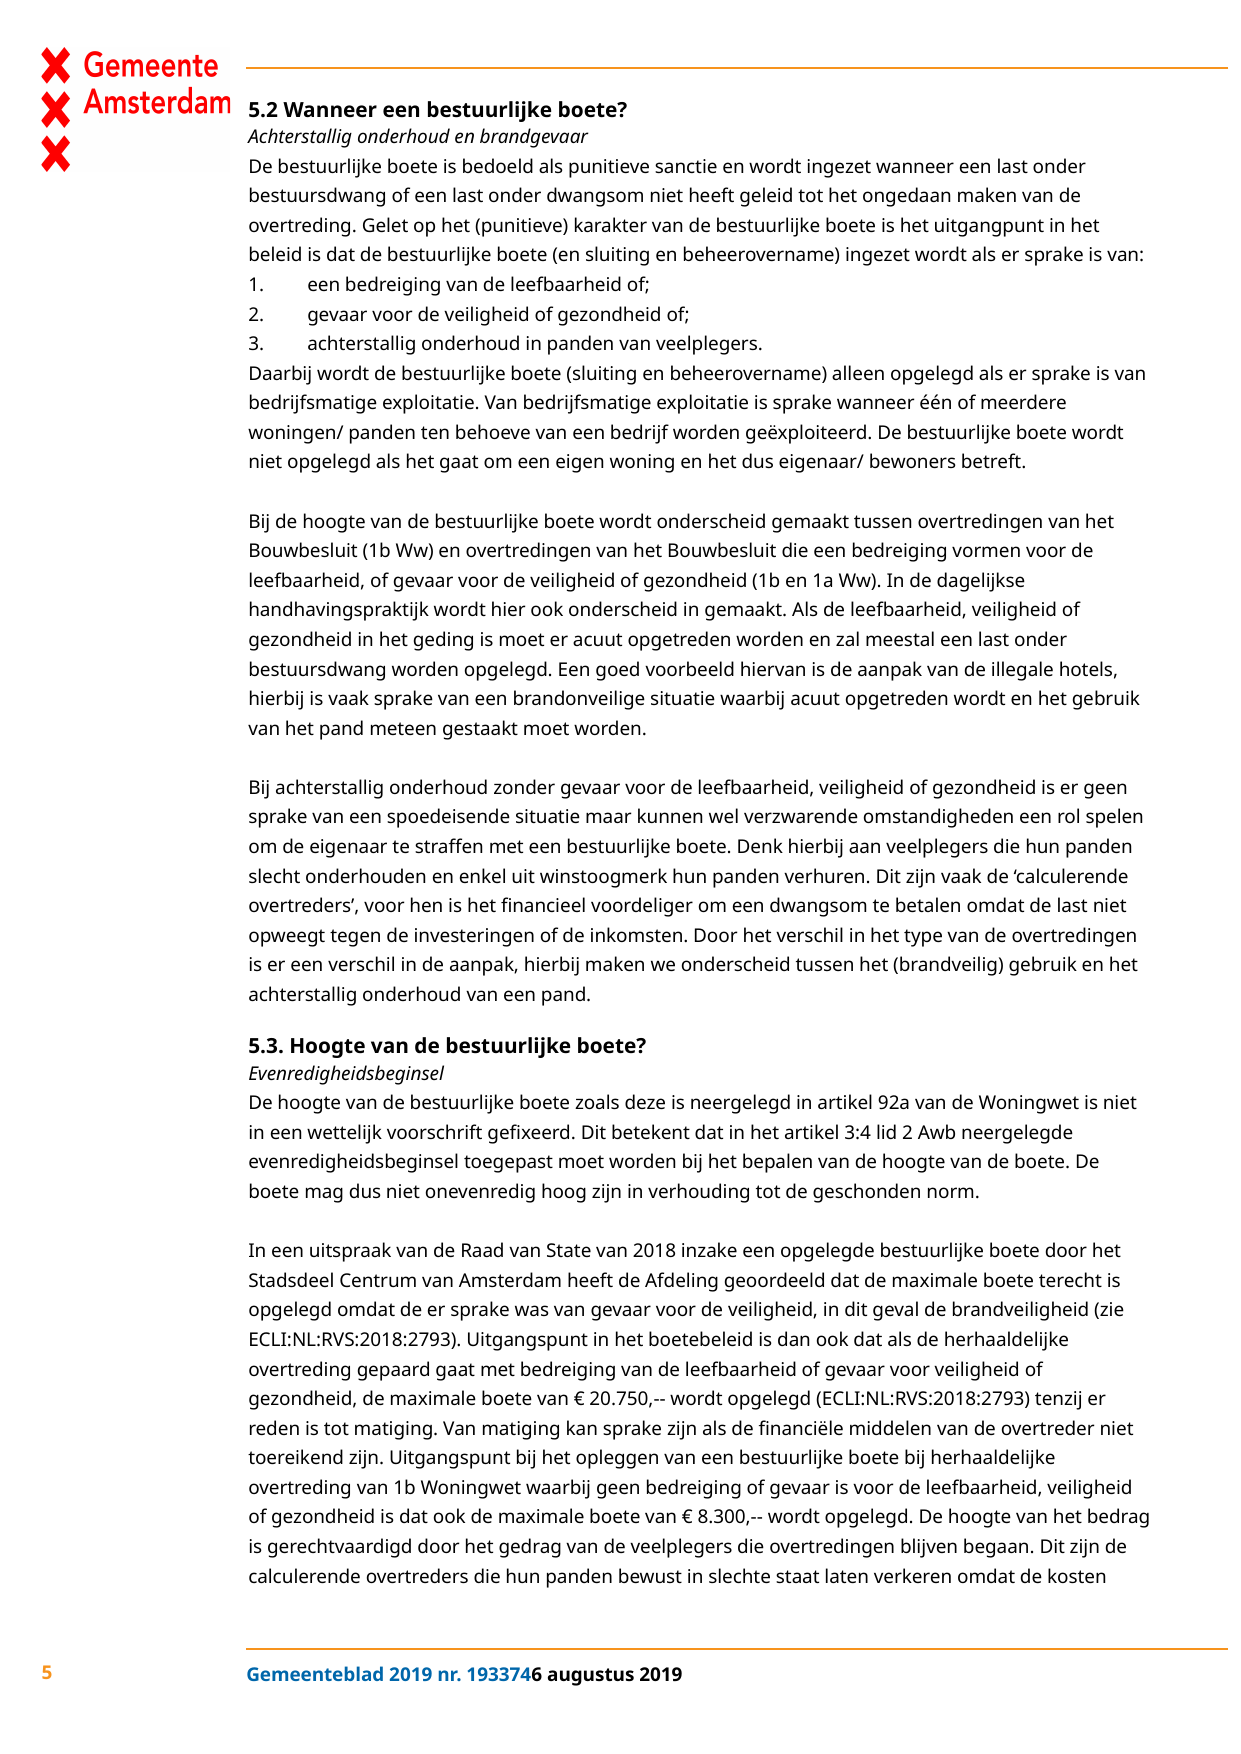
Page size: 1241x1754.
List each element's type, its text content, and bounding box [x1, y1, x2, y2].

text De bestuurlijke boete is bedoeld als punitieve sanctie en wordt ingezet wanneer een last onder bestuursdwang of een last onder dwangsom niet heeft geleid tot het ongedaan maken van de overtreding. Gelet op het (punitieve) karakter van de bestuurlijke boete is het uitgangpunt in het beleid is dat de bestuurlijke boete (en sluiting en beheerovername) ingezet wordt als er sprake is van: [248, 153, 1152, 267]
text Evenredigheidsbeginsel [248, 1060, 1152, 1086]
text In een uitspraak van de Raad van State van 2018 inzake een opgelegde bestuurlijke boete door het Stadsdeel Centrum van Amsterdam heeft de Afdeling geoordeeld dat de maximale boete terecht is opgelegd omdat de er sprake was van gevaar voor de veiligheid, in dit geval de brandveiligheid (zie ECLI:NL:RVS:2018:2793). Uitgangspunt in het boetebeleid is dan ook dat als de herhaaldelijke overtreding gepaard gaat met bedreiging van de leefbaarheid of gevaar voor veiligheid of gezondheid, de maximale boete van € 20.750,-- wordt opgelegd (ECLI:NL:RVS:2018:2793) tenzij er reden is tot matiging. Van matiging kan sprake zijn als de financiële middelen van de overtreder niet toereikend zijn. Uitgangspunt bij het opleggen van een bestuurlijke boete bij herhaaldelijke overtreding van 1b Woningwet waarbij geen bedreiging of gevaar is voor de leefbaarheid, veiligheid of gezondheid is dat ook de maximale boete van € 8.300,-- wordt opgelegd. De hoogte van het bedrag is gerechtvaardigd door het gedrag van de veelplegers die overtredingen blijven begaan. Dit zijn de calculerende overtreders die hun panden bewust in slechte staat laten verkeren omdat de kosten [248, 1237, 1152, 1589]
text Daarbij wordt de bestuurlijke boete (sluiting en beheerovername) alleen opgelegd als er sprake is van bedrijfsmatige exploitatie. Van bedrijfsmatige exploitatie is sprake wanneer één of meerdere woningen/ panden ten behoeve van een bedrijf worden geëxploiteerd. De bestuurlijke boete wordt niet opgelegd als het gaat om een eigen woning en het dus eigenaar/ bewoners betreft. [248, 360, 1152, 474]
list een bedreiging van de leefbaarheid of; [248, 271, 1152, 297]
list gevaar voor de veiligheid of gezondheid of; [248, 301, 1152, 326]
text Achterstallig onderhoud en brandgevaar [248, 123, 1152, 149]
picture [41, 47, 231, 172]
text De hoogte van de bestuurlijke boete zoals deze is neergelegd in artikel 92a van de Woningwet is niet in een wettelijk voorschrift gefixeerd. Dit betekent dat in het artikel 3:4 lid 2 Awb neergelegde evenredigheidsbeginsel toegepast moet worden bij het bepalen van de hoogte van de boete. De boete mag dus niet onevenredig hoog zijn in verhouding tot de geschonden norm. [248, 1089, 1152, 1204]
text 5.2 Wanneer een bestuurlijke boete? [248, 95, 1152, 123]
text Bij achterstallig onderhoud zonder gevaar voor de leefbaarheid, veiligheid of gezondheid is er geen sprake van een spoedeisende situatie maar kunnen wel verzwarende omstandigheden een rol spelen om de eigenaar te straffen met een bestuurlijke boete. Denk hierbij aan veelplegers die hun panden slecht onderhouden en enkel uit winstoogmerk hun panden verhuren. Dit zijn vaak de ‘calculerende overtreders’, voor hen is het financieel voordeliger om een dwangsom te betalen omdat de last niet opweegt tegen de investeringen of de inkomsten. Door het verschil in het type van de overtredingen is er een verschil in de aanpak, hierbij maken we onderscheid tussen het (brandveilig) gebruik en het achterstallig onderhoud van een pand. [248, 774, 1152, 1007]
list achterstallig onderhoud in panden van veelplegers. [248, 330, 1152, 356]
text Bij de hoogte van de bestuurlijke boete wordt onderscheid gemaakt tussen overtredingen van het Bouwbesluit (1b Ww) en overtredingen van het Bouwbesluit die een bedreiging vormen voor de leefbaarheid, of gevaar voor de veiligheid of gezondheid (1b en 1a Ww). In de dagelijkse handhavingspraktijk wordt hier ook onderscheid in gemaakt. Als de leefbaarheid, veiligheid of gezondheid in het geding is moet er acuut opgetreden worden en zal meestal een last onder bestuursdwang worden opgelegd. Een goed voorbeeld hiervan is de aanpak van de illegale hotels, hierbij is vaak sprake van een brandonveilige situatie waarbij acuut opgetreden wordt en het gebruik van het pand meteen gestaakt moet worden. [248, 508, 1152, 741]
text 5.3. Hoogte van de bestuurlijke boete? [248, 1032, 1152, 1060]
